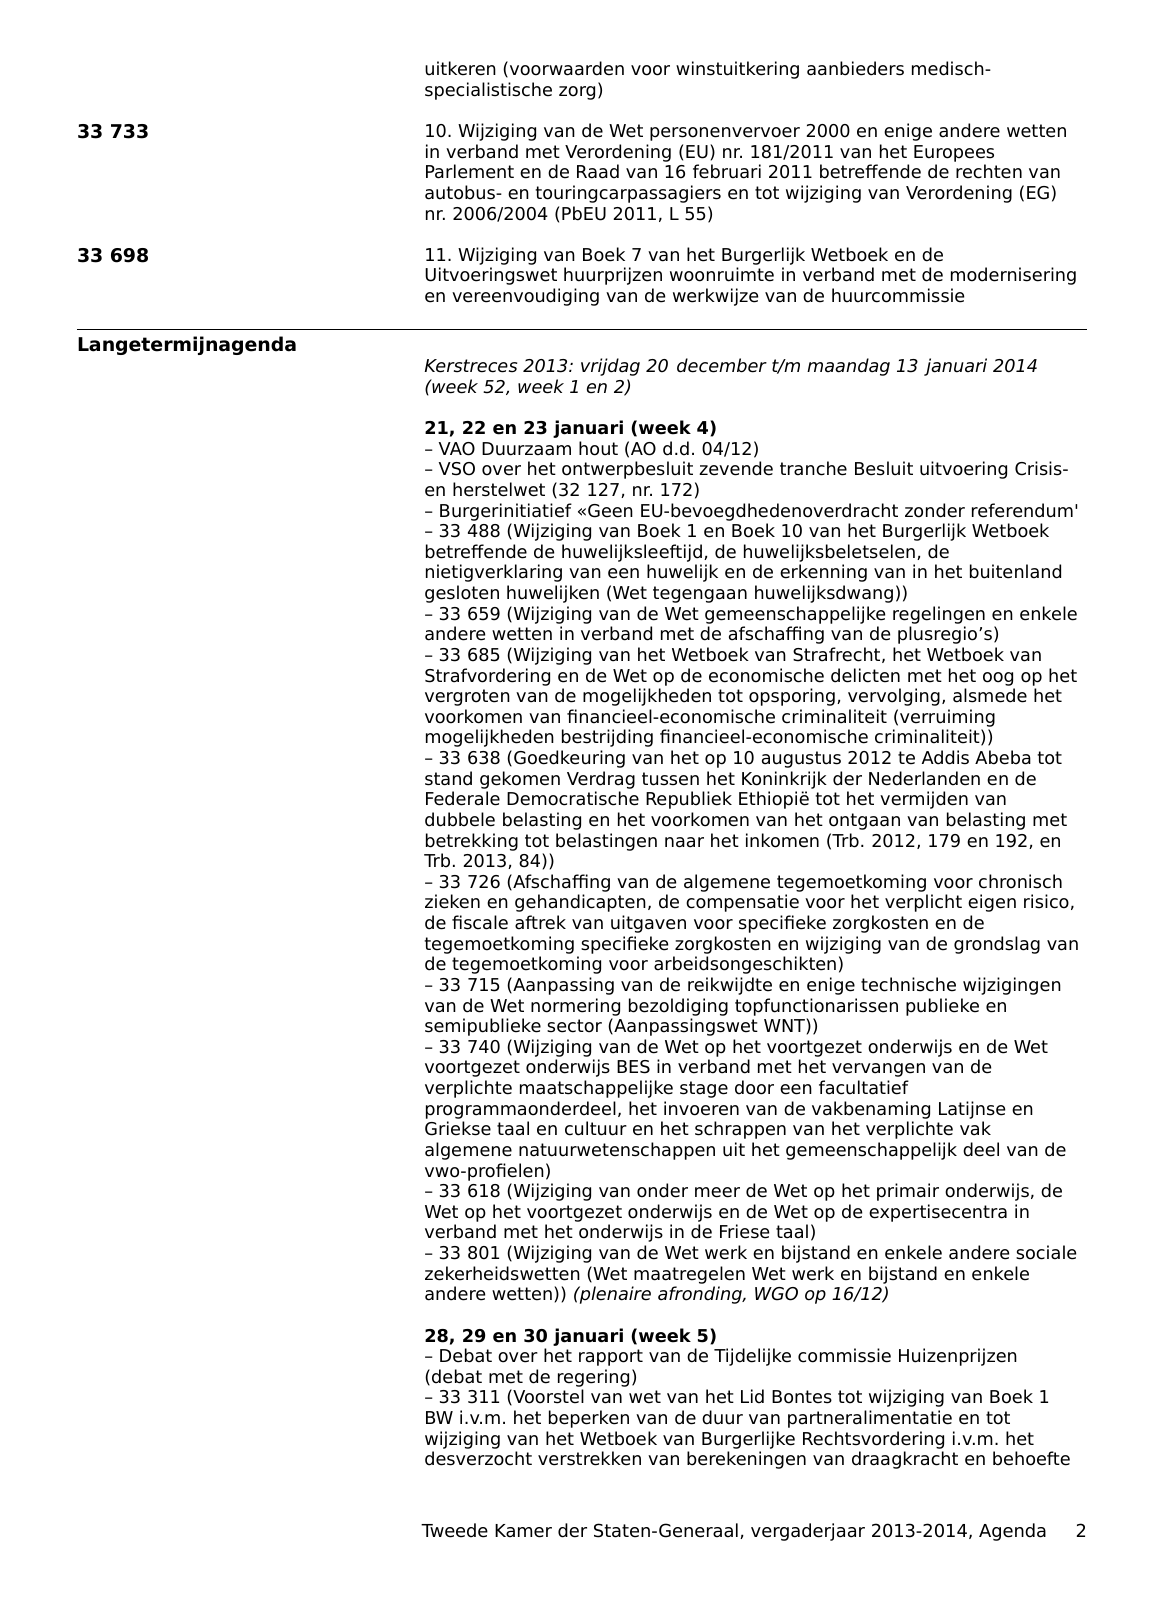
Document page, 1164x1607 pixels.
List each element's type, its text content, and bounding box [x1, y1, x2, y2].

table_cell [401, 748, 418, 872]
table_cell [401, 1388, 418, 1470]
table_cell [401, 604, 418, 645]
table_cell [401, 1181, 418, 1243]
table_cell – 33 715 (Aanpassing van de reikwijdte en enige technische wijzigingen van de Wet normering bezoldiging topfunctionarissen publieke en semipublieke sector (Aanpassingswet WNT)) [418, 975, 1087, 1037]
table_cell [77, 1305, 401, 1326]
table_cell [77, 645, 401, 748]
table_cell [77, 521, 401, 604]
table_cell [401, 100, 418, 121]
table_cell Kerstreces 2013: vrijdag 20 december t/m maandag 13 januari 2014 (week 52, week 1 en 2) [418, 356, 1087, 397]
table_cell [77, 604, 401, 645]
table_header [401, 330, 418, 356]
table_cell [77, 975, 401, 1037]
table_cell [401, 1243, 418, 1305]
table_cell – 33 685 (Wijziging van het Wetboek van Strafrecht, het Wetboek van Strafvordering en de Wet op de economische delicten met het oog op het vergroten van de mogelijkheden tot opsporing, vervolging, alsmede het voorkomen van financieel-economische criminaliteit (verruiming mogelijkheden bestrijding financieel-economische criminaliteit)) [418, 645, 1087, 748]
table_cell – VAO Duurzaam hout (AO d.d. 04/12) [418, 439, 1087, 459]
table_cell – Burgerinitiatief «Geen EU-bevoegdhedenoverdracht zonder referendum' [418, 501, 1087, 521]
table_cell [77, 100, 401, 121]
table_cell [401, 975, 418, 1037]
table_cell [401, 121, 418, 224]
table_cell uitkeren (voorwaarden voor winstuitkering aanbieders medisch-specialistische zorg) [418, 59, 1087, 100]
table_cell [401, 356, 418, 397]
table_cell [77, 1243, 401, 1305]
table_cell [77, 459, 401, 501]
table_cell [77, 356, 401, 397]
table_cell – 33 726 (Afschaffing van de algemene tegemoetkoming voor chronisch zieken en gehandicapten, de compensatie voor het verplicht eigen risico, de fiscale aftrek van uitgaven voor specifieke zorgkosten en de tegemoetkoming specifieke zorgkosten en wijziging van de grondslag van de tegemoetkoming voor arbeidsongeschikten) [418, 872, 1087, 975]
table_cell – 33 659 (Wijziging van de Wet gemeenschappelijke regelingen en enkele andere wetten in verband met de afschaffing van de plusregio’s) [418, 604, 1087, 645]
table_cell [77, 224, 401, 245]
table_cell – 33 311 (Voorstel van wet van het Lid Bontes tot wijziging van Boek 1 BW i.v.m. het beperken van de duur van partneralimentatie en tot wijziging van het Wetboek van Burgerlijke Rechtsvordering i.v.m. het desverzocht verstrekken van berekeningen van draagkracht en behoefte [418, 1388, 1087, 1470]
table_cell [401, 501, 418, 521]
table_cell 21, 22 en 23 januari (week 4) [418, 418, 1087, 439]
table_cell [77, 439, 401, 459]
table_cell – 33 618 (Wijziging van onder meer de Wet op het primair onderwijs, de Wet op het voortgezet onderwijs en de Wet op de expertisecentra in verband met het onderwijs in de Friese taal) [418, 1181, 1087, 1243]
table_cell [77, 1346, 401, 1387]
table_cell 28, 29 en 30 januari (week 5) [418, 1326, 1087, 1346]
table_cell 33 698 [77, 245, 401, 307]
table_cell [401, 439, 418, 459]
table_cell [77, 872, 401, 975]
table_cell [418, 1305, 1087, 1326]
table_cell 10. Wijziging van de Wet personenvervoer 2000 en enige andere wetten in verband met Verordening (EU) nr. 181/2011 van het Europees Parlement en de Raad van 16 februari 2011 betreffende de rechten van autobus- en touringcarpassagiers en tot wijziging van Verordening (EG) nr. 2006/2004 (PbEU 2011, L 55) [418, 121, 1087, 224]
table_cell [401, 224, 418, 245]
table_cell [418, 100, 1087, 121]
table_header Langetermijnagenda [77, 330, 401, 356]
table_cell – Debat over het rapport van de Tijdelijke commissie Huizenprijzen (debat met de regering) [418, 1346, 1087, 1387]
table_cell [401, 521, 418, 604]
table_cell 11. Wijziging van Boek 7 van het Burgerlijk Wetboek en de Uitvoeringswet huurprijzen woonruimte in verband met de modernisering en vereenvoudiging van de werkwijze van de huurcommissie [418, 245, 1087, 307]
table_cell [77, 418, 401, 439]
table_cell [401, 1305, 418, 1326]
table_cell [401, 418, 418, 439]
table_cell [418, 398, 1087, 418]
table_cell – 33 488 (Wijziging van Boek 1 en Boek 10 van het Burgerlijk Wetboek betreffende de huwelijksleeftijd, de huwelijksbeletselen, de nietigverklaring van een huwelijk en de erkenning van in het buitenland gesloten huwelijken (Wet tegengaan huwelijksdwang)) [418, 521, 1087, 604]
table_cell [401, 459, 418, 501]
table_cell [401, 1326, 418, 1346]
table_cell [77, 1388, 401, 1470]
table_cell [418, 224, 1087, 245]
table_cell – 33 801 (Wijziging van de Wet werk en bijstand en enkele andere sociale zekerheidswetten (Wet maatregelen Wet werk en bijstand en enkele andere wetten)) (plenaire afronding, WGO op 16/12) [418, 1243, 1087, 1305]
table_cell [401, 1037, 418, 1181]
table_cell [77, 748, 401, 872]
table_cell [77, 1037, 401, 1181]
table_cell [401, 398, 418, 418]
table_cell – VSO over het ontwerpbesluit zevende tranche Besluit uitvoering Crisis- en herstelwet (32 127, nr. 172) [418, 459, 1087, 501]
table_cell [401, 1346, 418, 1387]
table_cell – 33 740 (Wijziging van de Wet op het voortgezet onderwijs en de Wet voortgezet onderwijs BES in verband met het vervangen van de verplichte maatschappelijke stage door een facultatief programmaonderdeel, het invoeren van de vakbenaming Latijnse en Griekse taal en cultuur en het schrappen van het verplichte vak algemene natuurwetenschappen uit het gemeenschappelijk deel van de vwo-profielen) [418, 1037, 1087, 1181]
table_cell [401, 872, 418, 975]
table_cell [77, 59, 401, 100]
table_cell [77, 1181, 401, 1243]
table_cell 33 733 [77, 121, 401, 224]
table_cell [77, 1326, 401, 1346]
table_cell [401, 645, 418, 748]
table_header [418, 330, 1087, 356]
table_cell [77, 398, 401, 418]
table_cell [77, 501, 401, 521]
table_cell [401, 245, 418, 307]
table_cell [401, 59, 418, 100]
table_cell – 33 638 (Goedkeuring van het op 10 augustus 2012 te Addis Abeba tot stand gekomen Verdrag tussen het Koninkrijk der Nederlanden en de Federale Democratische Republiek Ethiopië tot het vermijden van dubbele belasting en het voorkomen van het ontgaan van belasting met betrekking tot belastingen naar het inkomen (Trb. 2012, 179 en 192, en Trb. 2013, 84)) [418, 748, 1087, 872]
